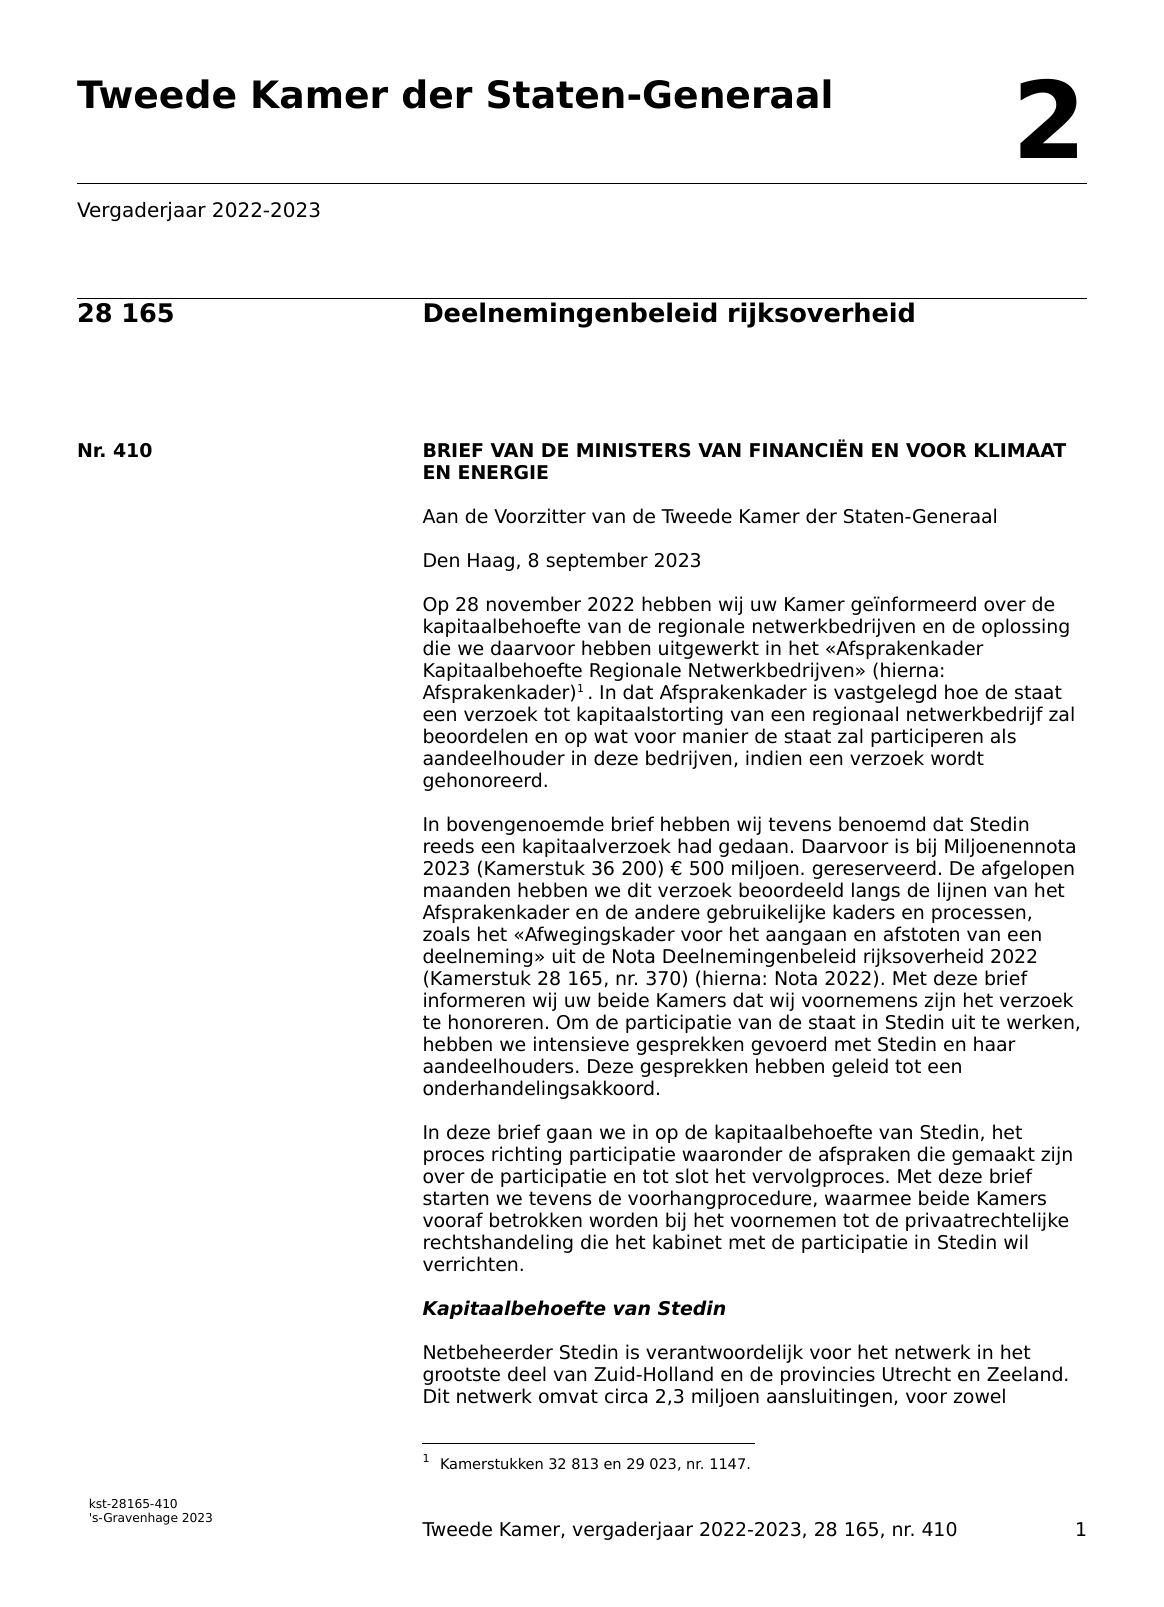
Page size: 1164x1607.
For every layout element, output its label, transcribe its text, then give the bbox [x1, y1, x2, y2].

text Netbeheerder Stedin is verantwoordelijk voor het netwerk in het grootste deel van Zuid-Holland en de provincies Utrecht en Zeeland. Dit netwerk omvat circa 2,3 miljoen aansluitingen, voor zowel [422, 1342, 1087, 1408]
text In deze brief gaan we in op de kapitaalbehoefte van Stedin, het proces richting participatie waaronder de afspraken die gemaakt zijn over de participatie en tot slot het vervolgproces. Met deze brief starten we tevens de voorhangprocedure, waarmee beide Kamers vooraf betrokken worden bij het voornemen tot de privaatrechtelijke rechtshandeling die het kabinet met de participatie in Stedin wil verrichten. [422, 1122, 1087, 1276]
table_header Tweede Kamer der Staten-Generaal [77, 59, 886, 183]
text Kamerstukken 32 813 en 29 023, nr. 1147. [422, 1452, 1087, 1474]
text 's-Gravenhage 2023 [88, 1511, 323, 1525]
text Den Haag, 8 september 2023 [422, 550, 1087, 572]
text kst-28165-410 [88, 1497, 323, 1511]
subtitle Nr. 410 BRIEF VAN DE MINISTERS VAN FINANCIËN EN VOOR KLIMAAT EN ENERGIE [77, 440, 1087, 484]
table_cell Vergaderjaar 2022-2023 [77, 184, 1087, 298]
text In bovengenoemde brief hebben wij tevens benoemd dat Stedin reeds een kapitaalverzoek had gedaan. Daarvoor is bij Miljoenennota 2023 (Kamerstuk 36 200) € 500 miljoen. gereserveerd. De afgelopen maanden hebben we dit verzoek beoordeeld langs de lijnen van het Afsprakenkader en de andere gebruikelijke kaders en processen, zoals het «Afwegingskader voor het aangaan en afstoten van een deelneming» uit de Nota Deelnemingenbeleid rijksoverheid 2022 (Kamerstuk 28 165, nr. 370) (hierna: Nota 2022). Met deze brief informeren wij uw beide Kamers dat wij voornemens zijn het verzoek te honoreren. Om de participatie van de staat in Stedin uit te werken, hebben we intensieve gesprekken gevoerd met Stedin en haar aandeelhouders. Deze gesprekken hebben geleid tot een onderhandelingsakkoord. [422, 814, 1087, 1100]
table_header 2 [886, 59, 1087, 183]
subtitle 28 165 Deelnemingenbeleid rijksoverheid [77, 299, 1087, 329]
text Op 28 november 2022 hebben wij uw Kamer geïnformeerd over de kapitaalbehoefte van de regionale netwerkbedrijven en de oplossing die we daarvoor hebben uitgewerkt in het «Afsprakenkader Kapitaalbehoefte Regionale Netwerkbedrijven» (hierna: Afsprakenkader). In dat Afsprakenkader is vastgelegd hoe de staat een verzoek tot kapitaalstorting van een regionaal netwerkbedrijf zal beoordelen en op wat voor manier de staat zal participeren als aandeelhouder in deze bedrijven, indien een verzoek wordt gehonoreerd. [422, 594, 1087, 792]
text Aan de Voorzitter van de Tweede Kamer der Staten-Generaal [422, 506, 1087, 528]
subtitle Kapitaalbehoefte van Stedin [422, 1298, 1087, 1320]
